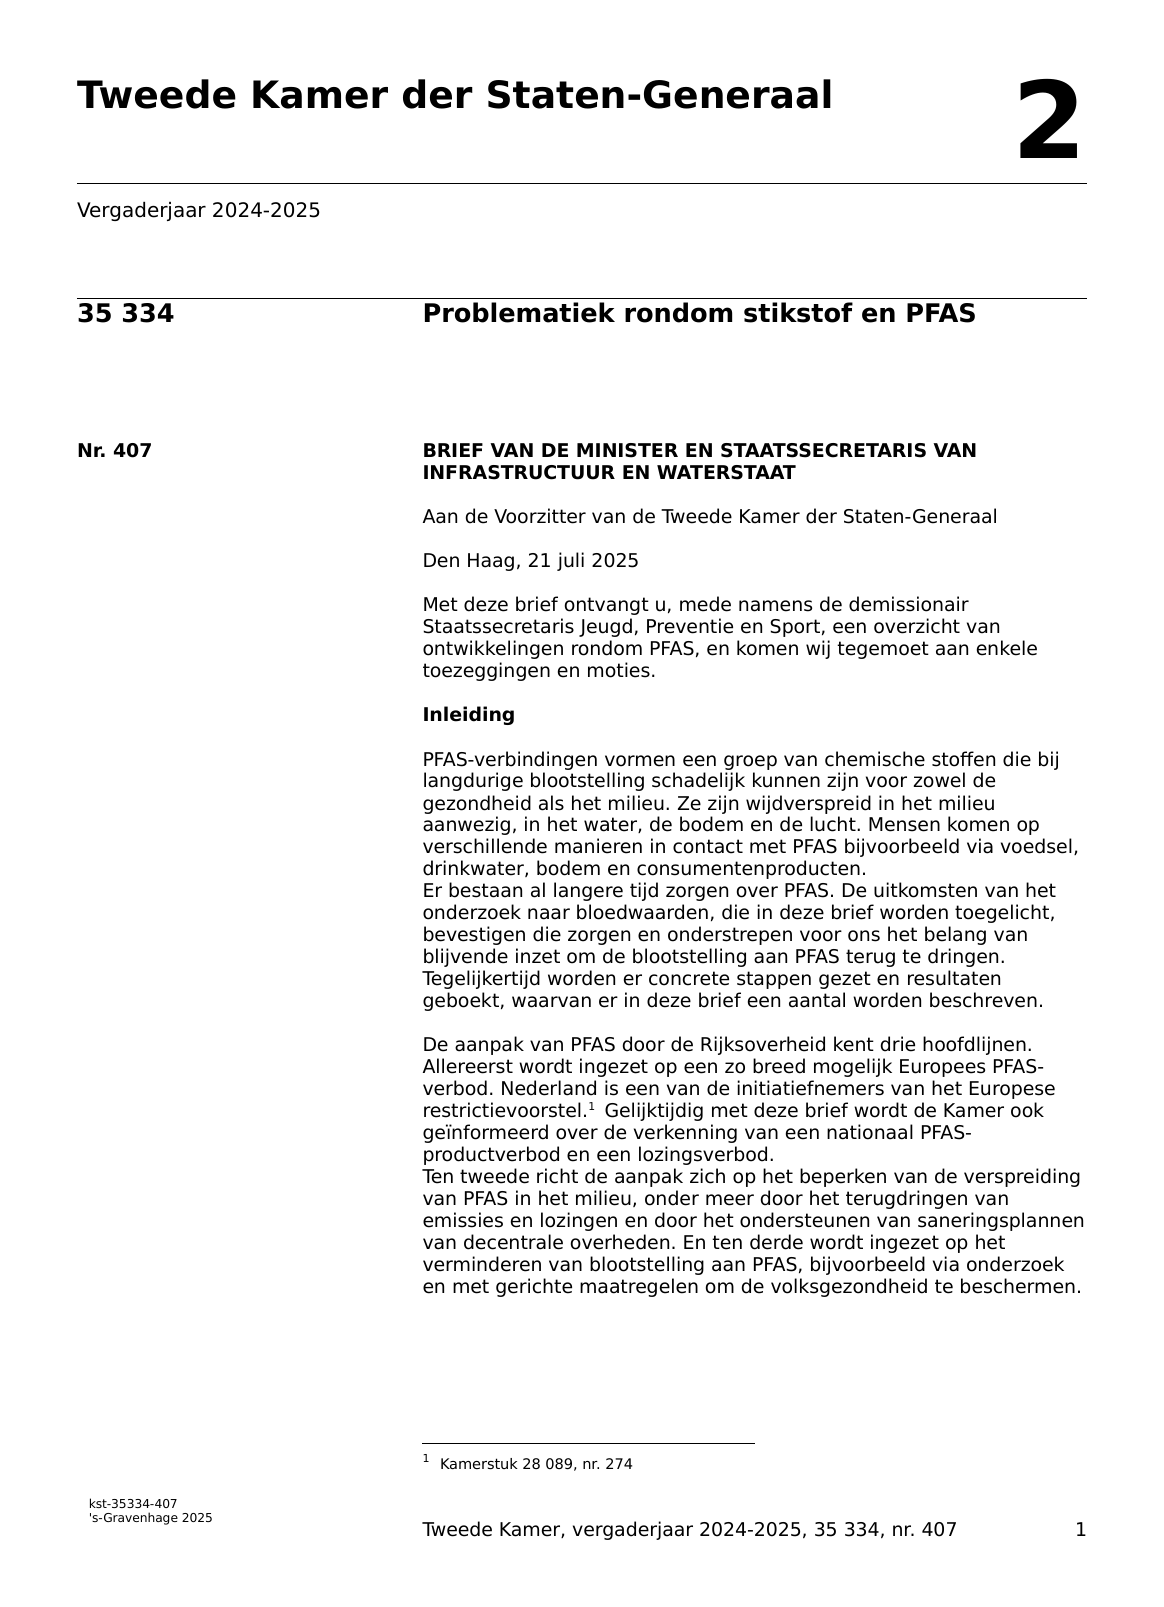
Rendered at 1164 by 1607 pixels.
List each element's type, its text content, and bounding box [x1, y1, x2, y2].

table_header Tweede Kamer der Staten-Generaal [77, 59, 886, 183]
text Met deze brief ontvangt u, mede namens de demissionair Staatssecretaris Jeugd, Preventie en Sport, een overzicht van ontwikkelingen rondom PFAS, en komen wij tegemoet aan enkele toezeggingen en moties. [422, 594, 1087, 682]
subtitle Inleiding [422, 704, 1087, 726]
text De aanpak van PFAS door de Rijksoverheid kent drie hoofdlijnen. Allereerst wordt ingezet op een zo breed mogelijk Europees PFAS-verbod. Nederland is een van de initiatiefnemers van het Europese restrictievoorstel. Gelijktijdig met deze brief wordt de Kamer ook geïnformeerd over de verkenning van een nationaal PFAS-productverbod en een lozingsverbod. [422, 1034, 1087, 1166]
text kst-35334-407 [88, 1497, 323, 1511]
text Er bestaan al langere tijd zorgen over PFAS. De uitkomsten van het onderzoek naar bloedwaarden, die in deze brief worden toegelicht, bevestigen die zorgen en onderstrepen voor ons het belang van blijvende inzet om de blootstelling aan PFAS terug te dringen. Tegelijkertijd worden er concrete stappen gezet en resultaten geboekt, waarvan er in deze brief een aantal worden beschreven. [422, 880, 1087, 1012]
text Ten tweede richt de aanpak zich op het beperken van de verspreiding van PFAS in het milieu, onder meer door het terugdringen van emissies en lozingen en door het ondersteunen van saneringsplannen van decentrale overheden. En ten derde wordt ingezet op het verminderen van blootstelling aan PFAS, bijvoorbeeld via onderzoek en met gerichte maatregelen om de volksgezondheid te beschermen. [422, 1166, 1087, 1298]
subtitle Nr. 407 BRIEF VAN DE MINISTER EN STAATSSECRETARIS VAN INFRASTRUCTUUR EN WATERSTAAT [77, 440, 1087, 484]
text Aan de Voorzitter van de Tweede Kamer der Staten-Generaal [422, 506, 1087, 528]
text PFAS-verbindingen vormen een groep van chemische stoffen die bij langdurige blootstelling schadelijk kunnen zijn voor zowel de gezondheid als het milieu. Ze zijn wijdverspreid in het milieu aanwezig, in het water, de bodem en de lucht. Mensen komen op verschillende manieren in contact met PFAS bijvoorbeeld via voedsel, drinkwater, bodem en consumentenproducten. [422, 748, 1087, 880]
text 's-Gravenhage 2025 [88, 1511, 323, 1525]
text Den Haag, 21 juli 2025 [422, 550, 1087, 572]
subtitle 35 334 Problematiek rondom stikstof en PFAS [77, 299, 1087, 329]
table_header 2 [886, 59, 1087, 183]
table_cell Vergaderjaar 2024-2025 [77, 184, 1087, 298]
text Kamerstuk 28 089, nr. 274 [422, 1452, 1087, 1474]
